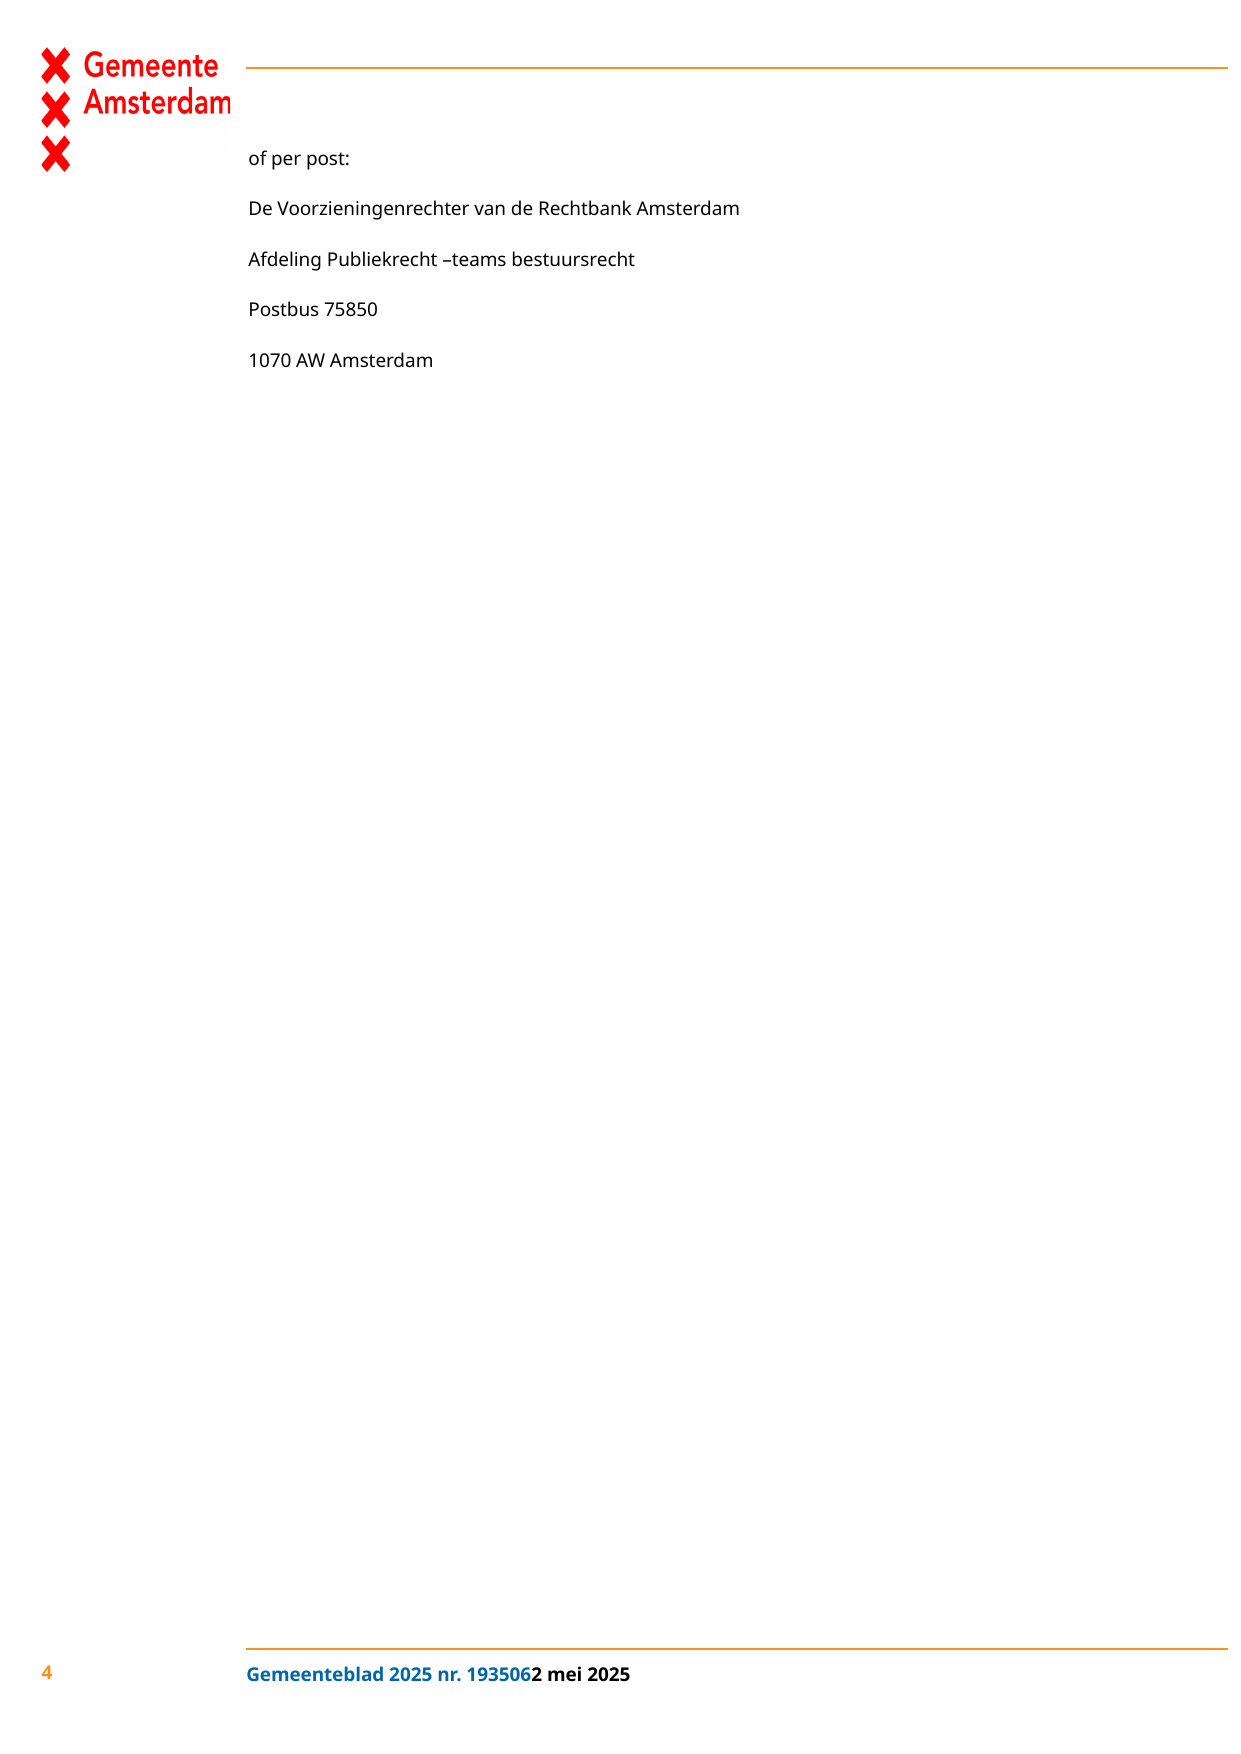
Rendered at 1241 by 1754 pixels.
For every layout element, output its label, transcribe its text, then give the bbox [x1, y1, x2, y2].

text Afdeling Publiekrecht –teams bestuursrecht [248, 246, 1152, 272]
text Postbus 75850 [248, 296, 1152, 322]
picture [41, 47, 231, 172]
text of per post: [248, 145, 1152, 171]
text De Voorzieningenrechter van de Rechtbank Amsterdam [248, 196, 1152, 221]
text 1070 AW Amsterdam [248, 347, 1152, 373]
